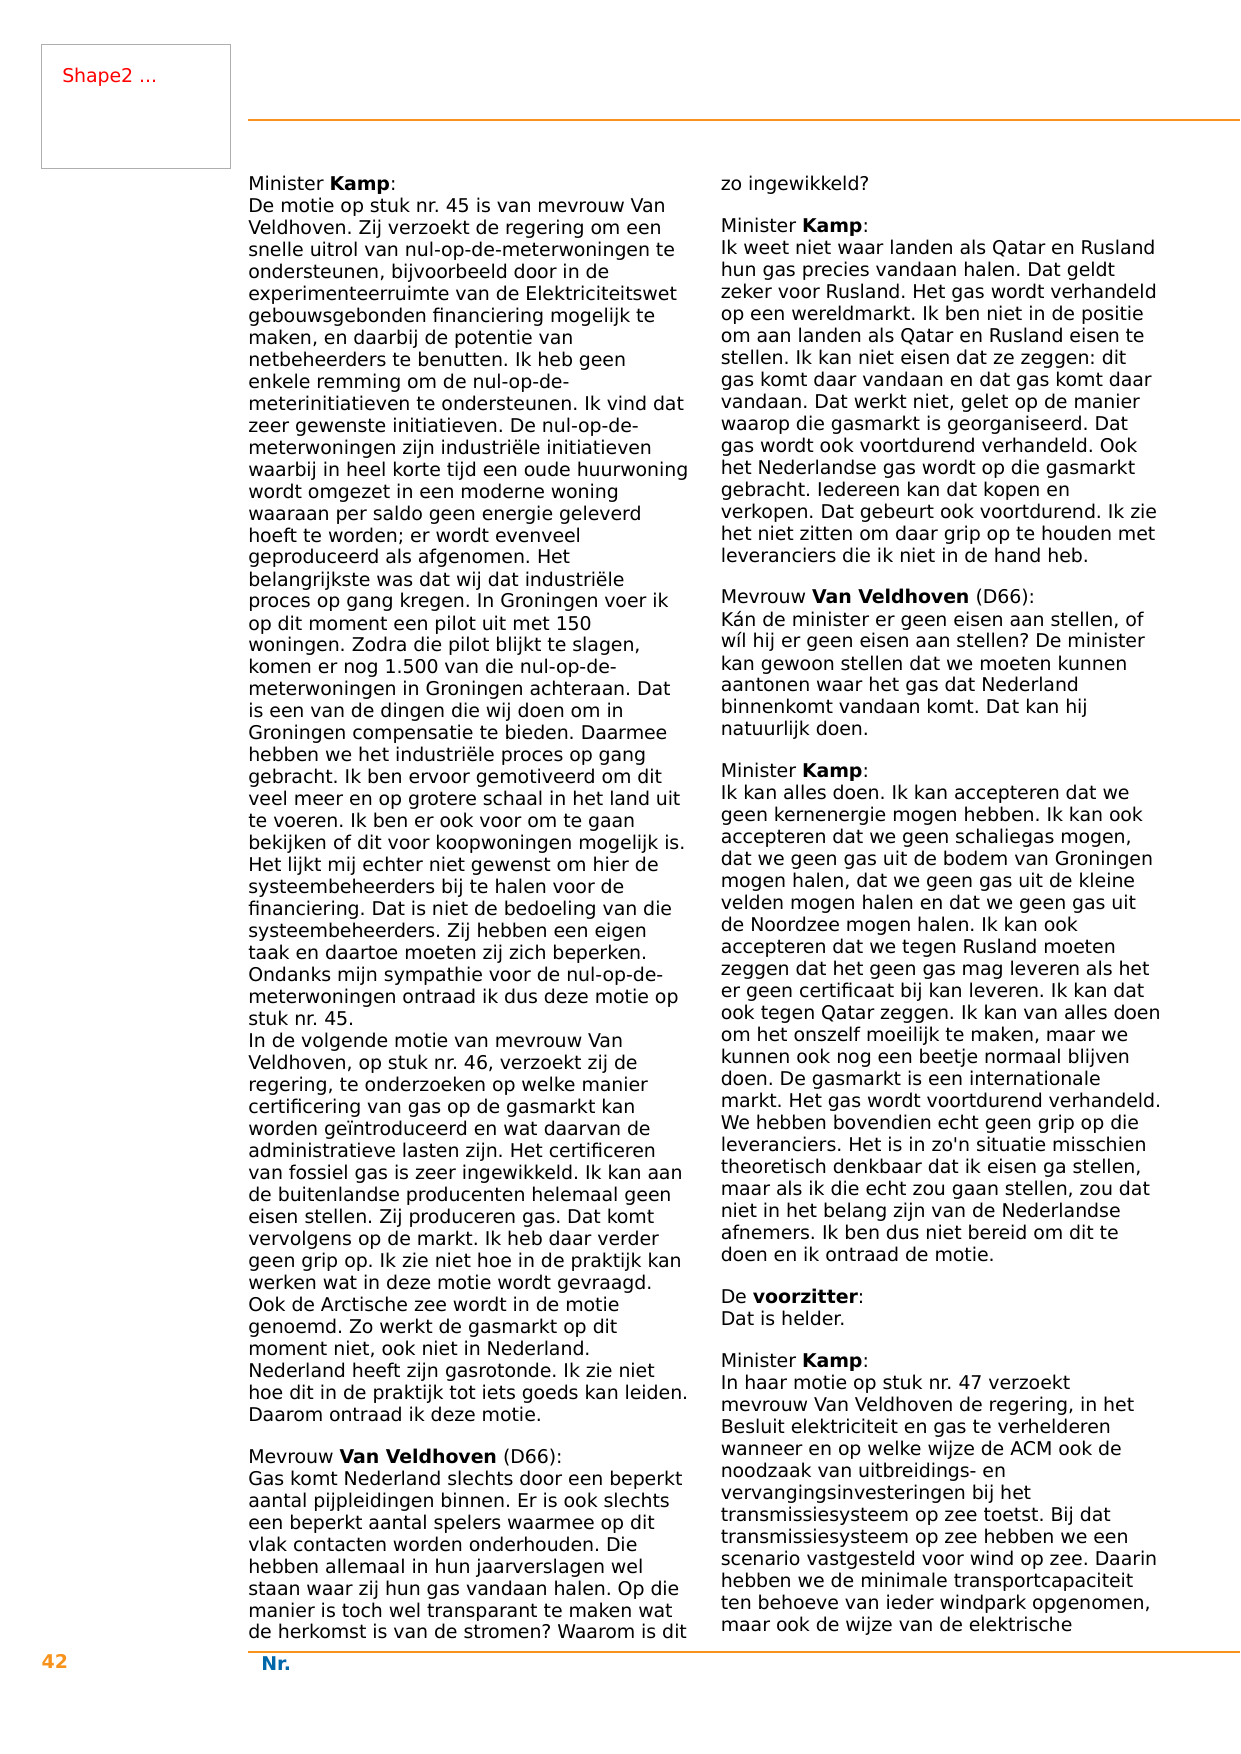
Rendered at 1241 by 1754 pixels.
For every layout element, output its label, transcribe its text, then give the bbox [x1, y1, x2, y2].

text Dat is helder. [721, 1308, 1163, 1330]
text Gas komt Nederland slechts door een beperkt aantal pijpleidingen binnen. Er is ook slechts een beperkt aantal spelers waarmee op dit vlak contacten worden onderhouden. Die hebben allemaal in hun jaarverslagen wel staan waar zij hun gas vandaan halen. Op die manier is toch wel transparant te maken wat de herkomst is van de stromen? Waarom is dit [248, 1468, 691, 1643]
text Minister Kamp: [721, 1350, 1163, 1372]
text Ik kan alles doen. Ik kan accepteren dat we geen kernenergie mogen hebben. Ik kan ook accepteren dat we geen schaliegas mogen, dat we geen gas uit de bodem van Groningen mogen halen, dat we geen gas uit de kleine velden mogen halen en dat we geen gas uit de Noordzee mogen halen. Ik kan ook accepteren dat we tegen Rusland moeten zeggen dat het geen gas mag leveren als het er geen certificaat bij kan leveren. Ik kan dat ook tegen Qatar zeggen. Ik kan van alles doen om het onszelf moeilijk te maken, maar we kunnen ook nog een beetje normaal blijven doen. De gasmarkt is een internationale markt. Het gas wordt voortdurend verhandeld. We hebben bovendien echt geen grip op die leveranciers. Het is in zo'n situatie misschien theoretisch denkbaar dat ik eisen ga stellen, maar als ik die echt zou gaan stellen, zou dat niet in het belang zijn van de Nederlandse afnemers. Ik ben dus niet bereid om dit te doen en ik ontraad de motie. [721, 782, 1163, 1266]
text zo ingewikkeld? [721, 173, 1163, 195]
text In de volgende motie van mevrouw Van Veldhoven, op stuk nr. 46, verzoekt zij de regering, te onderzoeken op welke manier certificering van gas op de gasmarkt kan worden geïntroduceerd en wat daarvan de administratieve lasten zijn. Het certificeren van fossiel gas is zeer ingewikkeld. Ik kan aan de buitenlandse producenten helemaal geen eisen stellen. Zij produceren gas. Dat komt vervolgens op de markt. Ik heb daar verder geen grip op. Ik zie niet hoe in de praktijk kan werken wat in deze motie wordt gevraagd. Ook de Arctische zee wordt in de motie genoemd. Zo werkt de gasmarkt op dit moment niet, ook niet in Nederland. Nederland heeft zijn gasrotonde. Ik zie niet hoe dit in de praktijk tot iets goeds kan leiden. Daarom ontraad ik deze motie. [248, 1030, 691, 1426]
text De motie op stuk nr. 45 is van mevrouw Van Veldhoven. Zij verzoekt de regering om een snelle uitrol van nul-op-de-meterwoningen te ondersteunen, bijvoorbeeld door in de experimenteerruimte van de Elektriciteitswet gebouwsgebonden financiering mogelijk te maken, en daarbij de potentie van netbeheerders te benutten. Ik heb geen enkele remming om de nul-op-de-meterinitiatieven te ondersteunen. Ik vind dat zeer gewenste initiatieven. De nul-op-de-meterwoningen zijn industriële initiatieven waarbij in heel korte tijd een oude huurwoning wordt omgezet in een moderne woning waaraan per saldo geen energie geleverd hoeft te worden; er wordt evenveel geproduceerd als afgenomen. Het belangrijkste was dat wij dat industriële proces op gang kregen. In Groningen voer ik op dit moment een pilot uit met 150 woningen. Zodra die pilot blijkt te slagen, komen er nog 1.500 van die nul-op-de-meterwoningen in Groningen achteraan. Dat is een van de dingen die wij doen om in Groningen compensatie te bieden. Daarmee hebben we het industriële proces op gang gebracht. Ik ben ervoor gemotiveerd om dit veel meer en op grotere schaal in het land uit te voeren. Ik ben er ook voor om te gaan bekijken of dit voor koopwoningen mogelijk is. Het lijkt mij echter niet gewenst om hier de systeembeheerders bij te halen voor de financiering. Dat is niet de bedoeling van die systeembeheerders. Zij hebben een eigen taak en daartoe moeten zij zich beperken. Ondanks mijn sympathie voor de nul-op-de-meterwoningen ontraad ik dus deze motie op stuk nr. 45. [248, 195, 691, 1030]
text Minister Kamp: [721, 760, 1163, 782]
text Mevrouw Van Veldhoven (D66): [721, 586, 1163, 608]
text Minister Kamp: [248, 173, 691, 195]
text Ik weet niet waar landen als Qatar en Rusland hun gas precies vandaan halen. Dat geldt zeker voor Rusland. Het gas wordt verhandeld op een wereldmarkt. Ik ben niet in de positie om aan landen als Qatar en Rusland eisen te stellen. Ik kan niet eisen dat ze zeggen: dit gas komt daar vandaan en dat gas komt daar vandaan. Dat werkt niet, gelet op de manier waarop die gasmarkt is georganiseerd. Dat gas wordt ook voortdurend verhandeld. Ook het Nederlandse gas wordt op die gasmarkt gebracht. Iedereen kan dat kopen en verkopen. Dat gebeurt ook voortdurend. Ik zie het niet zitten om daar grip op te houden met leveranciers die ik niet in de hand heb. [721, 237, 1163, 566]
text Minister Kamp: [721, 215, 1163, 237]
text De voorzitter: [721, 1286, 1163, 1308]
text Mevrouw Van Veldhoven (D66): [248, 1446, 691, 1468]
text Kán de minister er geen eisen aan stellen, of wíl hij er geen eisen aan stellen? De minister kan gewoon stellen dat we moeten kunnen aantonen waar het gas dat Nederland binnenkomt vandaan komt. Dat kan hij natuurlijk doen. [721, 608, 1163, 740]
text In haar motie op stuk nr. 47 verzoekt mevrouw Van Veldhoven de regering, in het Besluit elektriciteit en gas te verhelderen wanneer en op welke wijze de ACM ook de noodzaak van uitbreidings- en vervangingsinvesteringen bij het transmissiesysteem op zee toetst. Bij dat transmissiesysteem op zee hebben we een scenario vastgesteld voor wind op zee. Daarin hebben we de minimale transportcapaciteit ten behoeve van ieder windpark opgenomen, maar ook de wijze van de elektrische [721, 1372, 1163, 1636]
